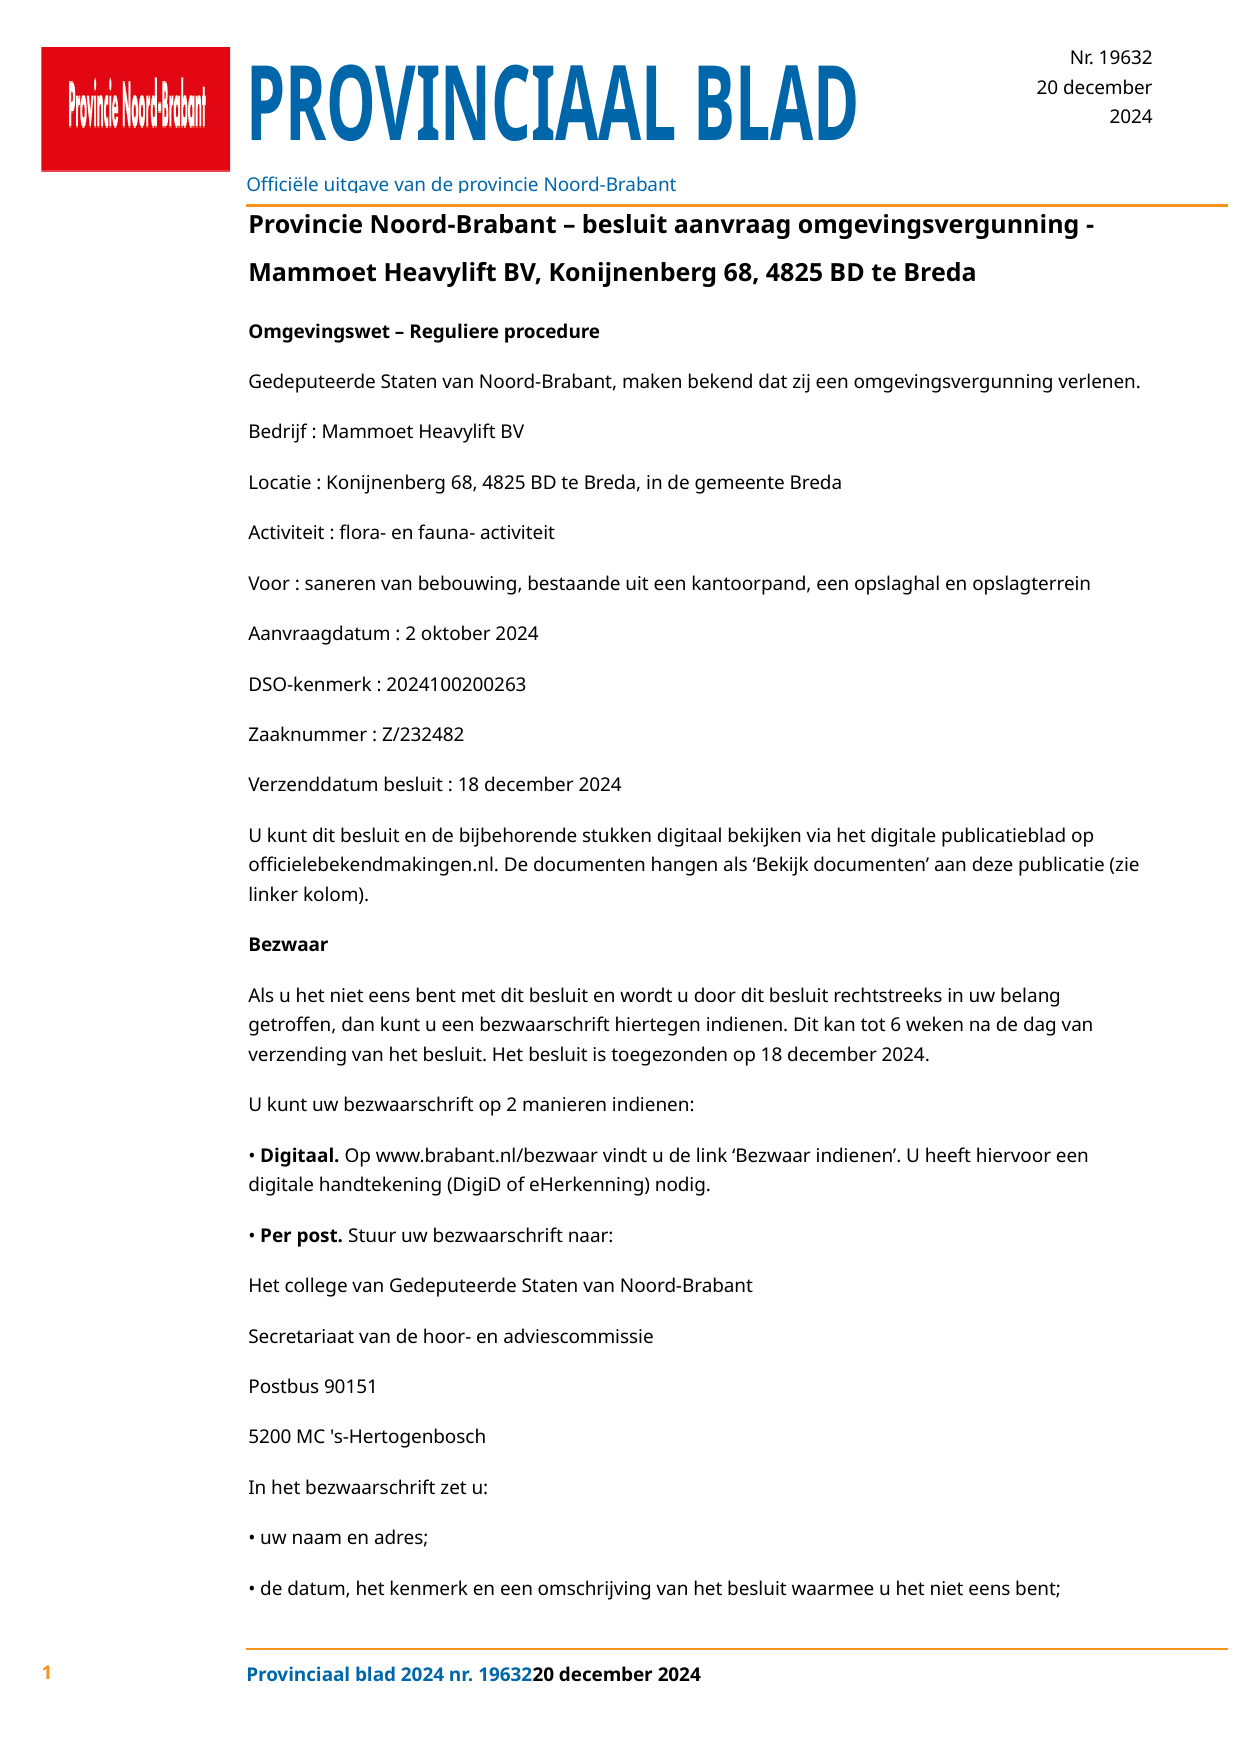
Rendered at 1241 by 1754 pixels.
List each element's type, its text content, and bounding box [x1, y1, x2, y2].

text Zaaknummer : Z/232482 [248, 721, 1152, 747]
text Gedeputeerde Staten van Noord-Brabant, maken bekend dat zij een omgevingsvergunning verlenen. [248, 368, 1152, 394]
text Postbus 90151 [248, 1373, 1152, 1399]
text Activiteit : flora- en fauna- activiteit [248, 519, 1152, 545]
text Locatie : Konijnenberg 68, 4825 BD te Breda, in de gemeente Breda [248, 469, 1152, 495]
text Secretariaat van de hoor- en adviescommissie [248, 1323, 1152, 1349]
text • de datum, het kenmerk en een omschrijving van het besluit waarmee u het niet eens bent; [248, 1575, 1152, 1601]
text Bezwaar [248, 932, 1152, 957]
text U kunt dit besluit en de bijbehorende stukken digitaal bekijken via het digitale publicatieblad op officielebekendmakingen.nl. De documenten hangen als ‘Bekijk documenten’ aan deze publicatie (zie linker kolom). [248, 822, 1152, 907]
text U kunt uw bezwaarschrift op 2 manieren indienen: [248, 1092, 1152, 1117]
text Omgevingswet – Reguliere procedure [248, 318, 1152, 344]
text Aanvraagdatum : 2 oktober 2024 [248, 620, 1152, 646]
text 5200 MC 's‑Hertogenbosch [248, 1424, 1152, 1449]
text Bedrijf : Mammoet Heavylift BV [248, 419, 1152, 444]
text • Per post. Stuur uw bezwaarschrift naar: [248, 1222, 1152, 1248]
text • uw naam en adres; [248, 1524, 1152, 1550]
text In het bezwaarschrift zet u: [248, 1474, 1152, 1500]
text • Digitaal. Op www.brabant.nl/bezwaar vindt u de link ‘Bezwaar indienen’. U heeft hiervoor een digitale handtekening (DigiD of eHerkenning) nodig. [248, 1142, 1152, 1197]
text Verzenddatum besluit : 18 december 2024 [248, 772, 1152, 797]
picture [41, 47, 231, 172]
text Het college van Gedeputeerde Staten van Noord-Brabant [248, 1272, 1152, 1298]
text Als u het niet eens bent met dit besluit en wordt u door dit besluit rechtstreeks in uw belang getroffen, dan kunt u een bezwaarschrift hiertegen indienen. Dit kan tot 6 weken na de dag van verzending van het besluit. Het besluit is toegezonden op 18 december 2024. [248, 982, 1152, 1067]
text DSO-kenmerk : 2024100200263 [248, 671, 1152, 697]
text Voor : saneren van bebouwing, bestaande uit een kantoorpand, een opslaghal en opslagterrein [248, 570, 1152, 596]
text Provincie Noord-Brabant – besluit aanvraag omgevingsvergunning - Mammoet Heavylift BV, Konijnenberg 68, 4825 BD te Breda [248, 207, 1152, 288]
